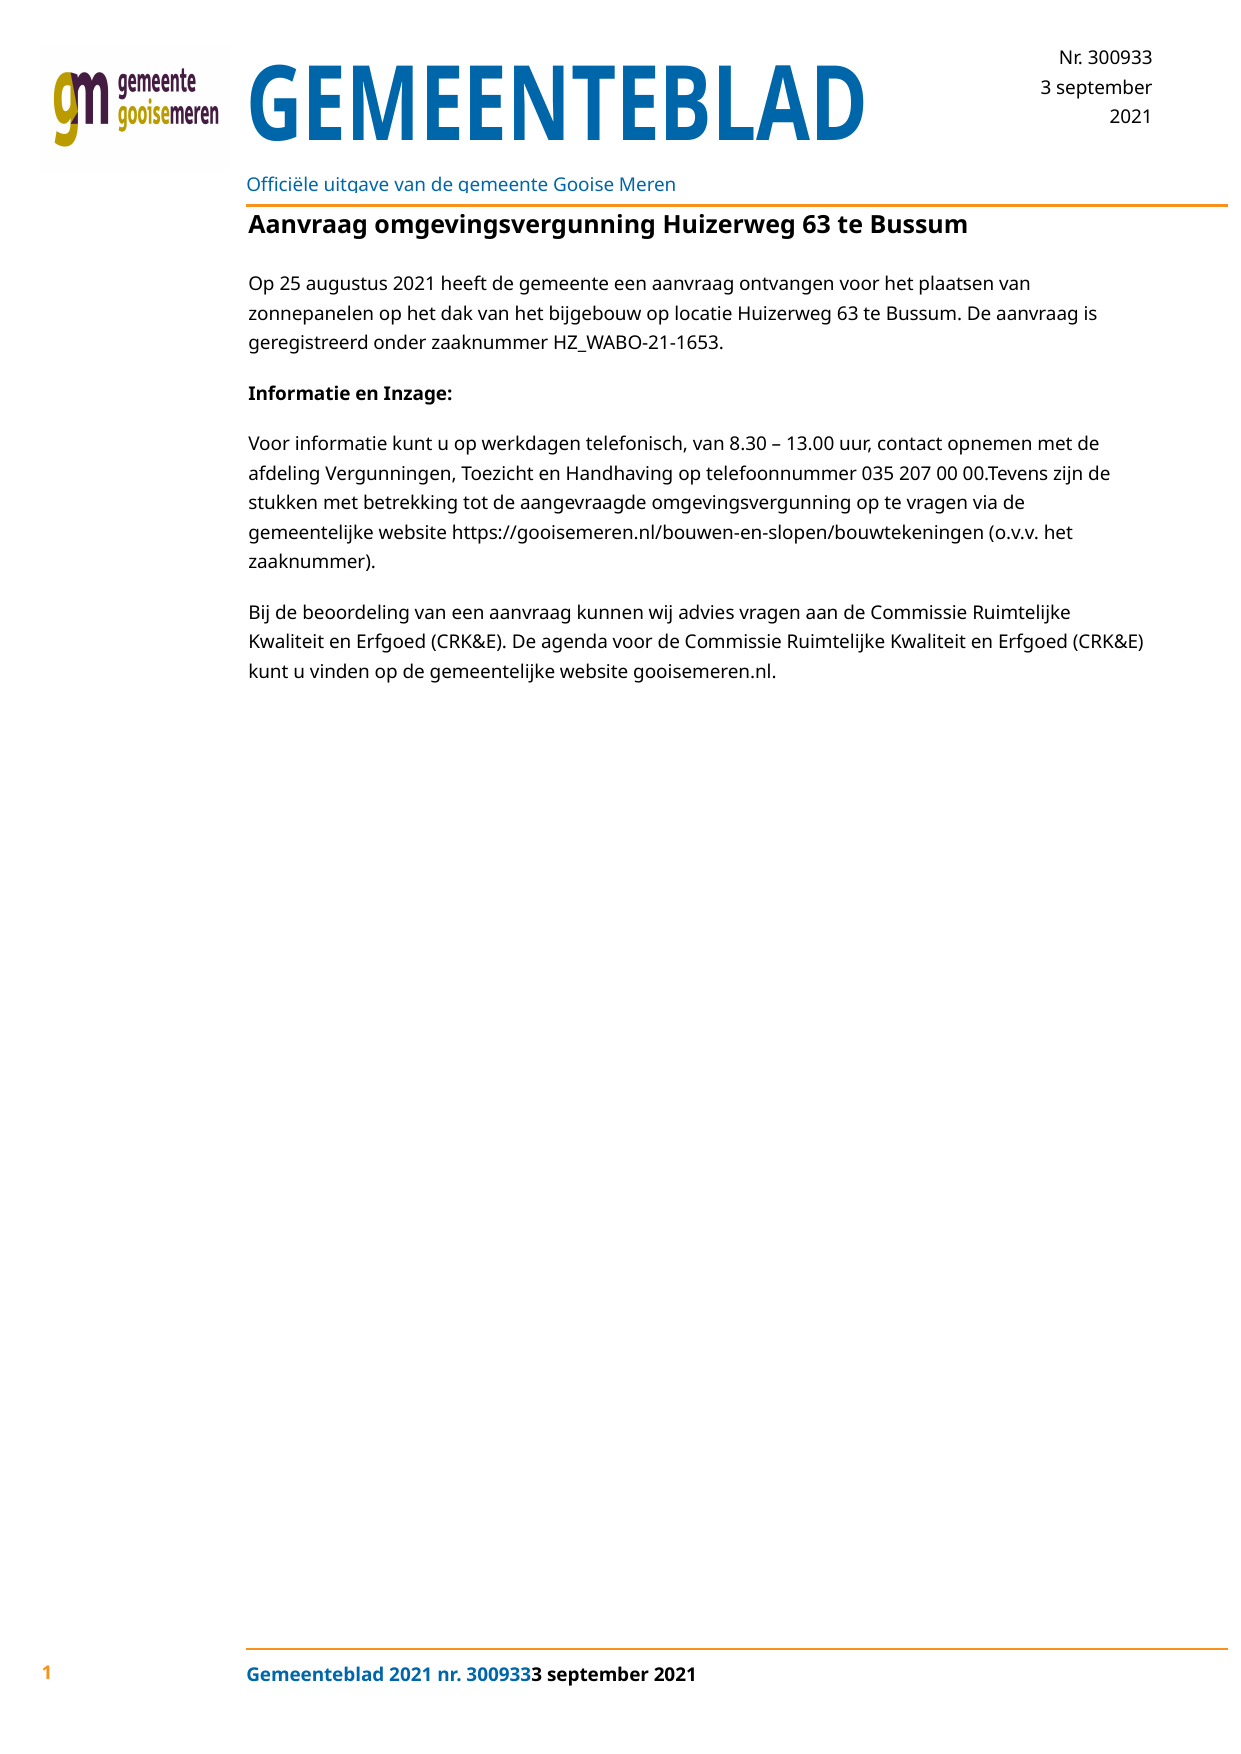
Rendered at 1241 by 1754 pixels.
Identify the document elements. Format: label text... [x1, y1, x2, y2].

text Informatie en Inzage: [248, 380, 1152, 406]
text Voor informatie kunt u op werkdagen telefonisch, van 8.30 – 13.00 uur, contact opnemen met de afdeling Vergunningen, Toezicht en Handhaving op telefoonnummer 035 207 00 00.Tevens zijn de stukken met betrekking tot de aangevraagde omgevingsvergunning op te vragen via de gemeentelijke website https://gooisemeren.nl/bouwen-en-slopen/bouwtekeningen (o.v.v. het zaaknummer). [248, 430, 1152, 574]
text Bij de beoordeling van een aanvraag kunnen wij advies vragen aan de Commissie Ruimtelijke Kwaliteit en Erfgoed (CRK&E). De agenda voor de Commissie Ruimtelijke Kwaliteit en Erfgoed (CRK&E) kunt u vinden op de gemeentelijke website gooisemeren.nl. [248, 599, 1152, 684]
text Op 25 augustus 2021 heeft de gemeente een aanvraag ontvangen voor het plaatsen van zonnepanelen op het dak van het bijgebouw op locatie Huizerweg 63 te Bussum. De aanvraag is geregistreerd onder zaaknummer HZ_WABO-21-1653. [248, 270, 1152, 355]
text Aanvraag omgevingsvergunning Huizerweg 63 te Bussum [248, 207, 1152, 241]
picture [41, 47, 231, 172]
